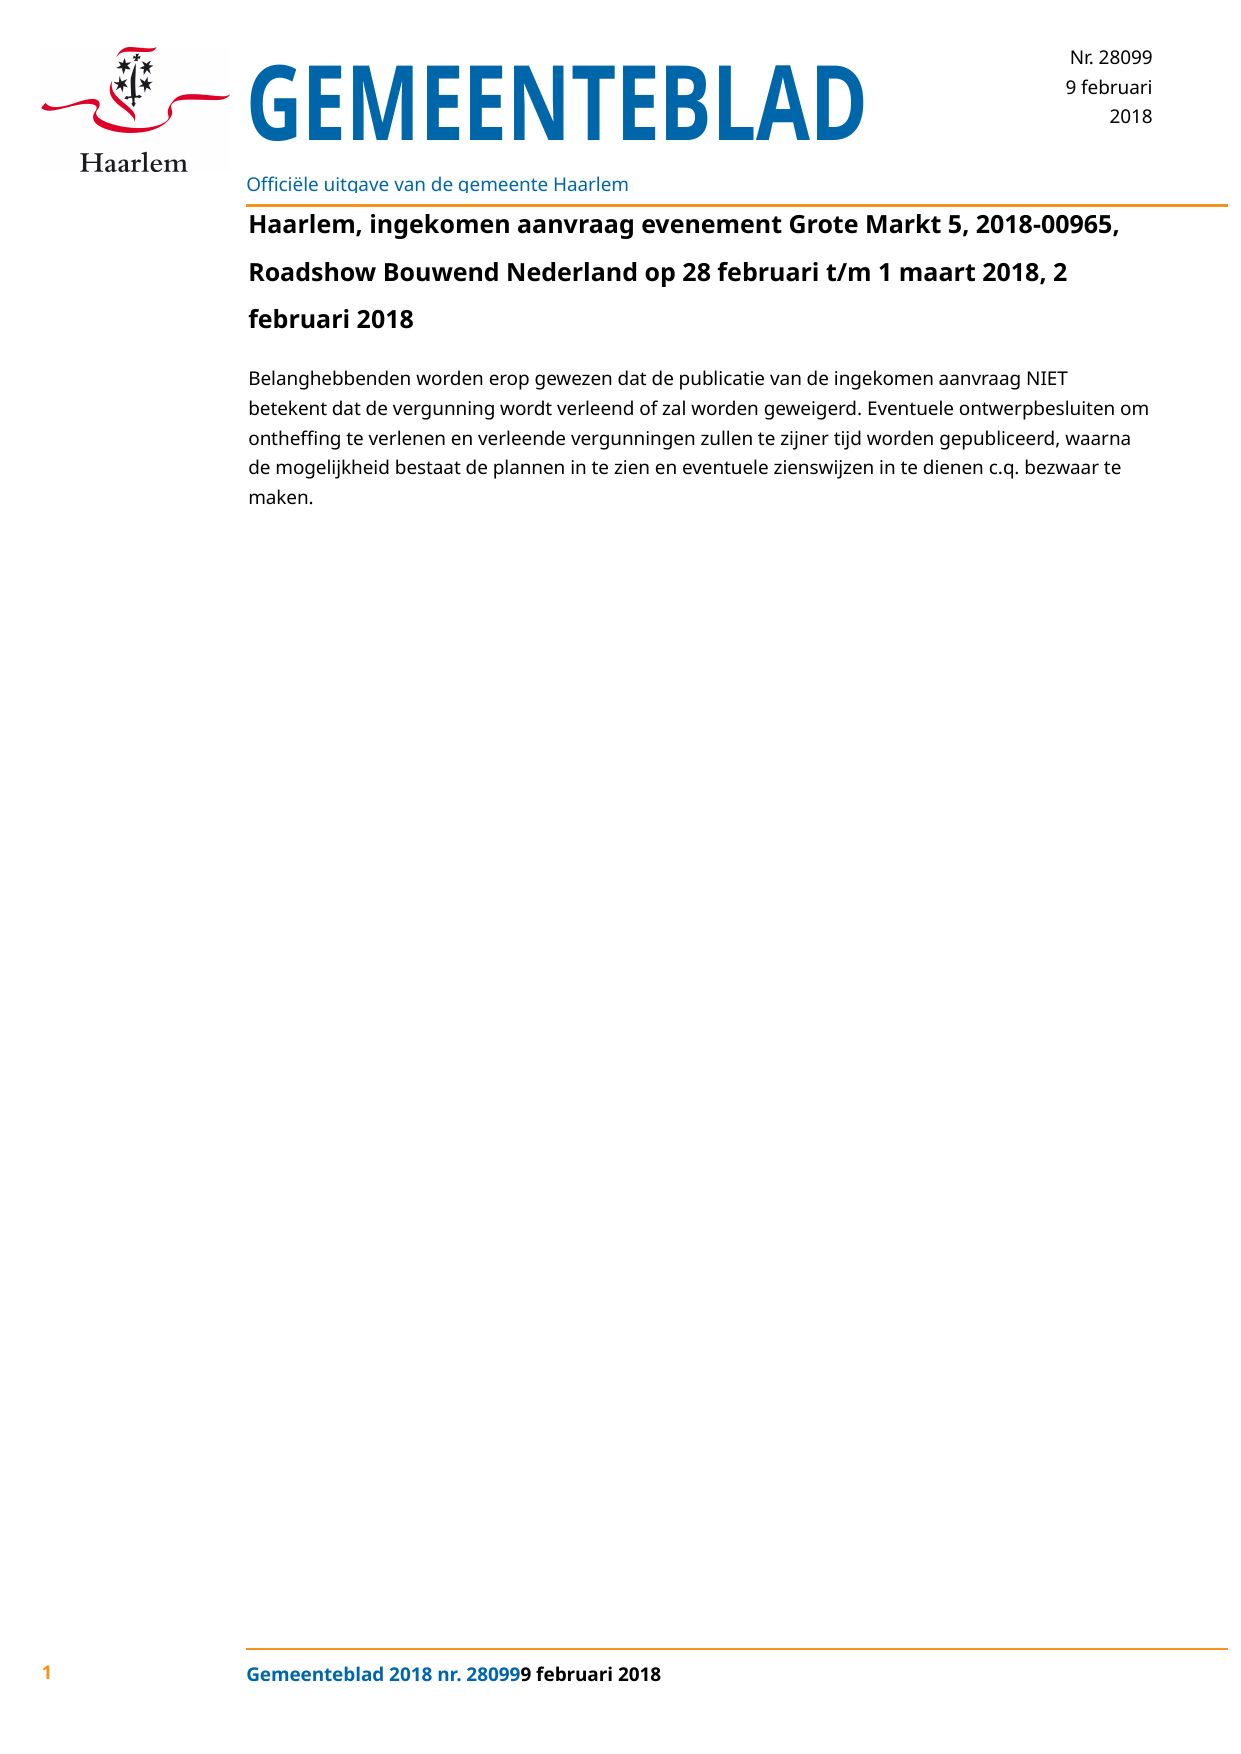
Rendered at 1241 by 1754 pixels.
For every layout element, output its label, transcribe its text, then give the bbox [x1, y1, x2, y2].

text Haarlem, ingekomen aanvraag evenement Grote Markt 5, 2018-00965, Roadshow Bouwend Nederland op 28 februari t/m 1 maart 2018, 2 februari 2018 [248, 207, 1152, 336]
picture [41, 47, 231, 172]
text Belanghebbenden worden erop gewezen dat de publicatie van de ingekomen aanvraag NIET betekent dat de vergunning wordt verleend of zal worden geweigerd. Eventuele ontwerpbesluiten om ontheffing te verlenen en verleende vergunningen zullen te zijner tijd worden gepubliceerd, waarna de mogelijkheid bestaat de plannen in te zien en eventuele zienswijzen in te dienen c.q. bezwaar te maken. [248, 366, 1152, 509]
